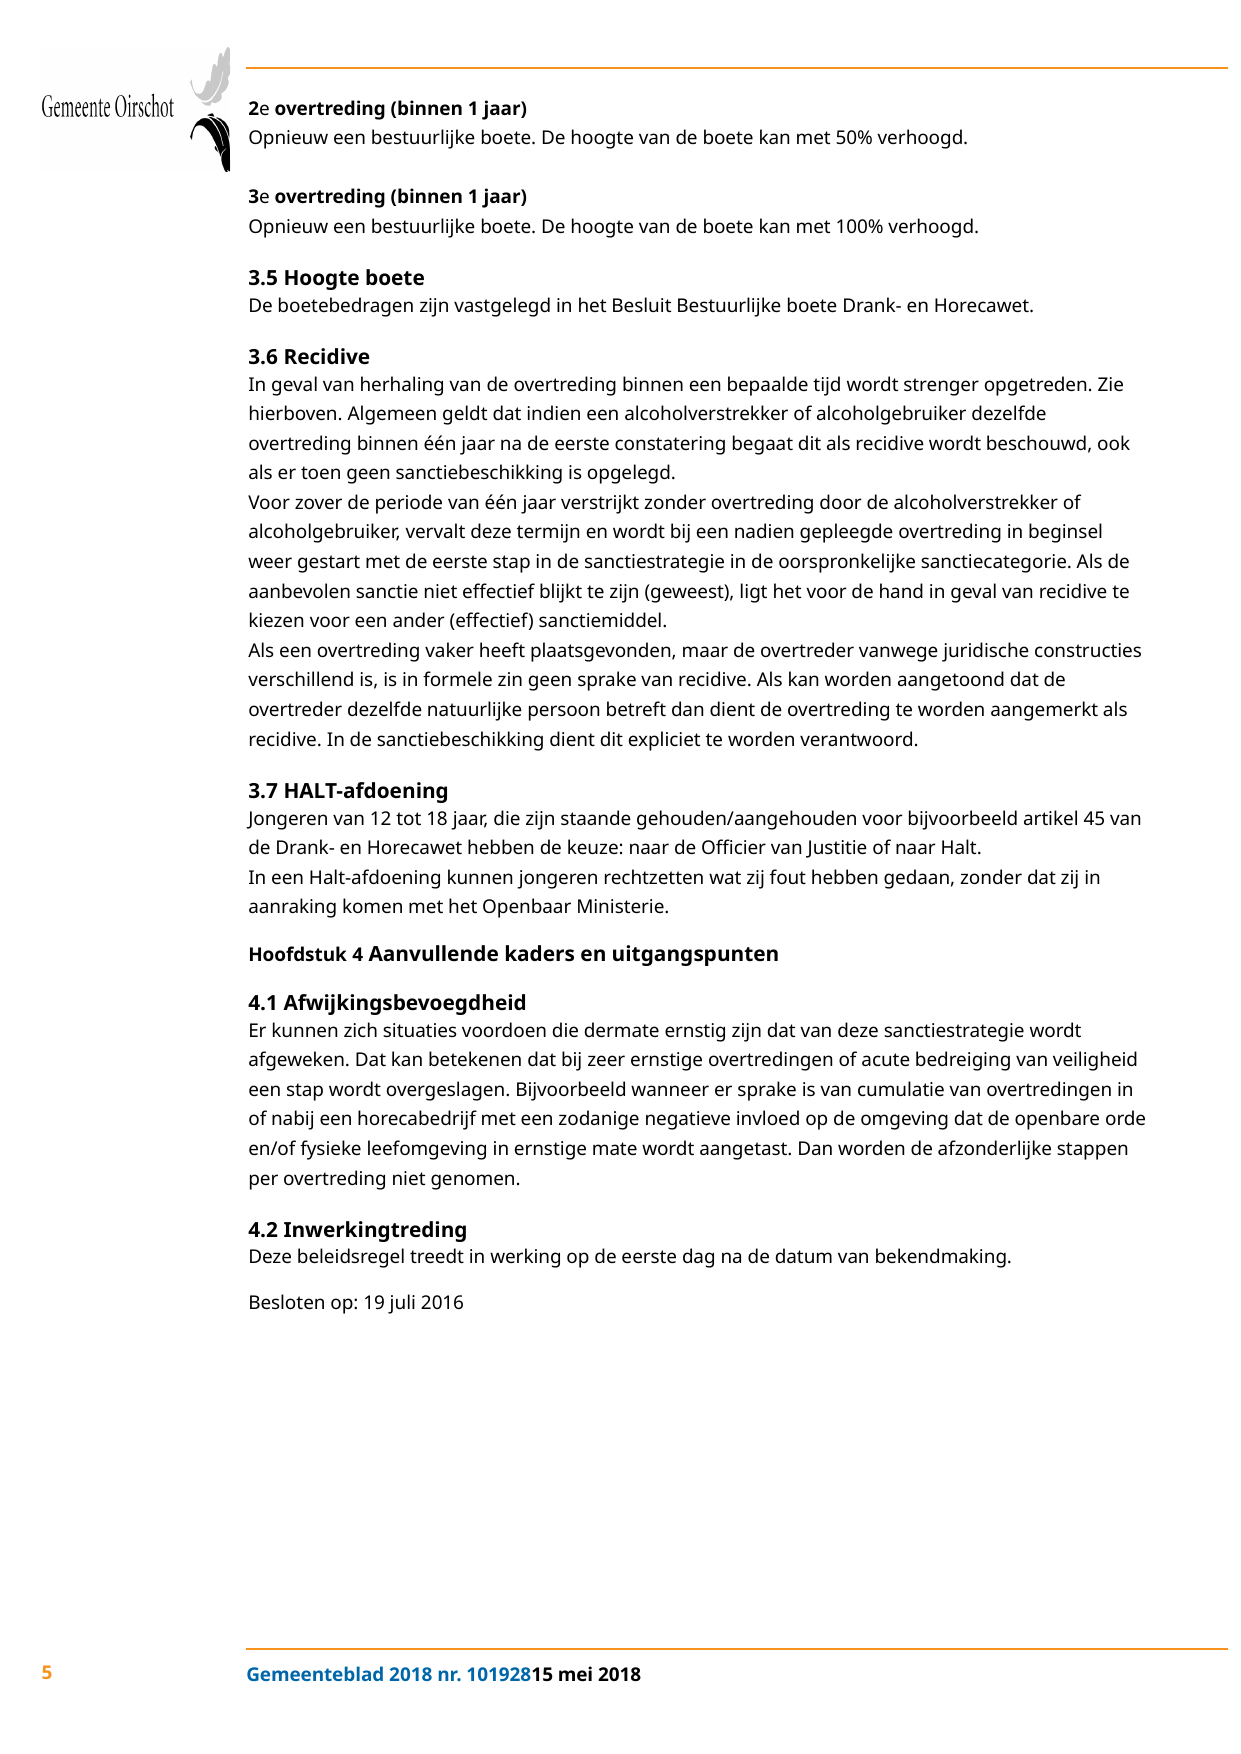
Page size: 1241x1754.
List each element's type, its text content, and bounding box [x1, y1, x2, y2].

text Als een overtreding vaker heeft plaatsgevonden, maar de overtreder vanwege juridische constructies verschillend is, is in formele zin geen sprake van recidive. Als kan worden aangetoond dat de overtreder dezelfde natuurlijke persoon betreft dan dient de overtreding te worden aangemerkt als recidive. In de sanctiebeschikking dient dit expliciet te worden verantwoord. [248, 637, 1152, 752]
text Opnieuw een bestuurlijke boete. De hoogte van de boete kan met 50% verhoogd. [248, 124, 1152, 150]
text 3e overtreding (binnen 1 jaar) [248, 183, 1152, 209]
text 3.5 Hoogte boete [248, 263, 1152, 292]
text In geval van herhaling van de overtreding binnen een bepaalde tijd wordt strenger opgetreden. Zie hierboven. Algemeen geldt dat indien een alcoholverstrekker of alcoholgebruiker dezelfde overtreding binnen één jaar na de eerste constatering begaat dit als recidive wordt beschouwd, ook als er toen geen sanctiebeschikking is opgelegd. [248, 371, 1152, 485]
text 4.2 Inwerkingtreding [248, 1215, 1152, 1243]
text Deze beleidsregel treedt in werking op de eerste dag na de datum van bekendmaking. [248, 1243, 1152, 1269]
text 4.1 Afwijkingsbevoegdheid [248, 988, 1152, 1017]
text Er kunnen zich situaties voordoen die dermate ernstig zijn dat van deze sanctiestrategie wordt afgeweken. Dat kan betekenen dat bij zeer ernstige overtredingen of acute bedreiging van veiligheid een stap wordt overgeslagen. Bijvoorbeeld wanneer er sprake is van cumulatie van overtredingen in of nabij een horecabedrijf met een zodanige negatieve invloed op de omgeving dat de openbare orde en/of fysieke leefomgeving in ernstige mate wordt aangetast. Dan worden de afzonderlijke stappen per overtreding niet genomen. [248, 1017, 1152, 1190]
text 3.6 Recidive [248, 342, 1152, 371]
text De boetebedragen zijn vastgelegd in het Besluit Bestuurlijke boete Drank- en Horecawet. [248, 292, 1152, 318]
text Hoofdstuk 4 Aanvullende kaders en uitgangspunten [248, 939, 1152, 967]
text 2e overtreding (binnen 1 jaar) [248, 95, 1152, 121]
text Besloten op: 19 juli 2016 [248, 1289, 1152, 1315]
text Voor zover de periode van één jaar verstrijkt zonder overtreding door de alcoholverstrekker of alcoholgebruiker, vervalt deze termijn en wordt bij een nadien gepleegde overtreding in beginsel weer gestart met de eerste stap in de sanctiestrategie in de oorspronkelijke sanctiecategorie. Als de aanbevolen sanctie niet effectief blijkt te zijn (geweest), ligt het voor de hand in geval van recidive te kiezen voor een ander (effectief) sanctiemiddel. [248, 489, 1152, 633]
text Opnieuw een bestuurlijke boete. De hoogte van de boete kan met 100% verhoogd. [248, 213, 1152, 239]
text Jongeren van 12 tot 18 jaar, die zijn staande gehouden/aangehouden voor bijvoorbeeld artikel 45 van de Drank- en Horecawet hebben de keuze: naar de Officier van Justitie of naar Halt. [248, 805, 1152, 860]
text In een Halt-afdoening kunnen jongeren rechtzetten wat zij fout hebben gedaan, zonder dat zij in aanraking komen met het Openbaar Ministerie. [248, 864, 1152, 919]
text 3.7 HALT-afdoening [248, 776, 1152, 805]
picture [41, 47, 231, 172]
